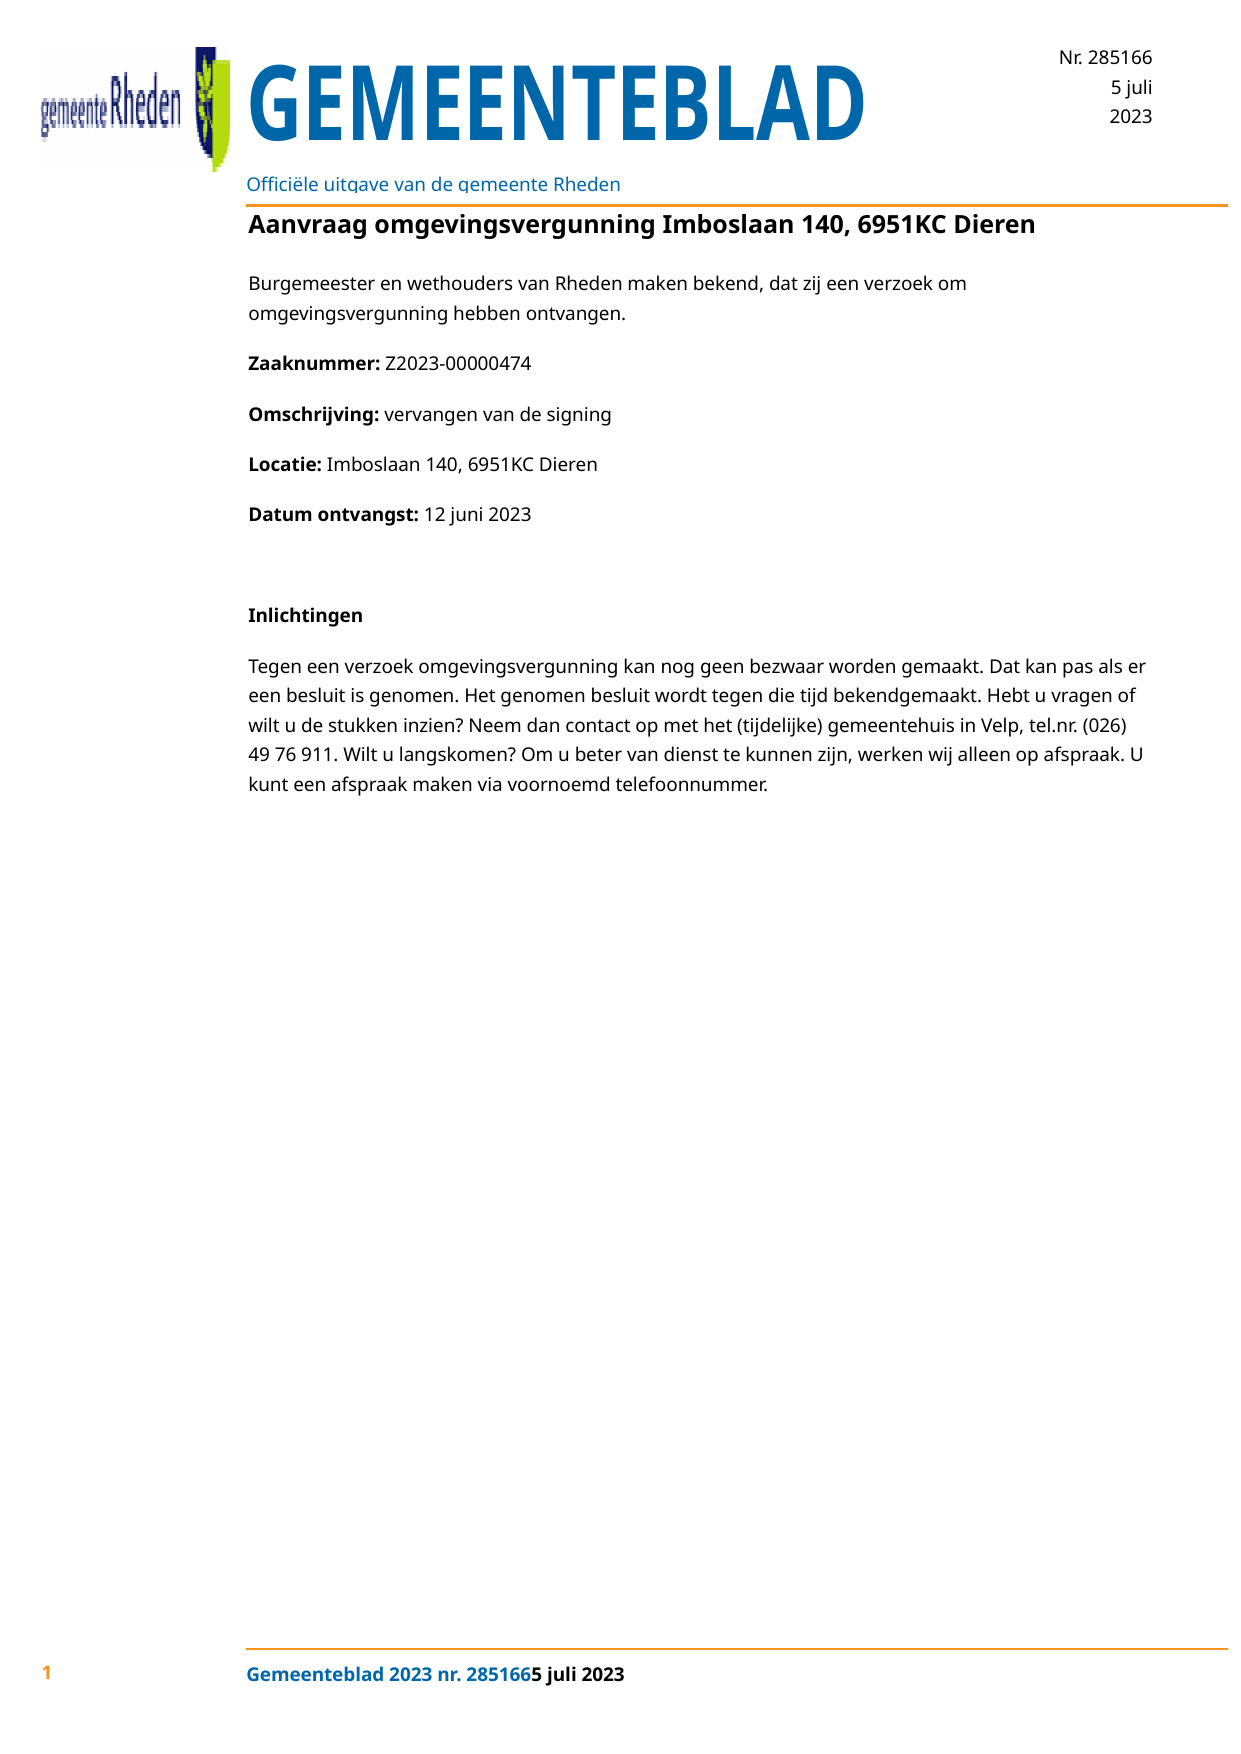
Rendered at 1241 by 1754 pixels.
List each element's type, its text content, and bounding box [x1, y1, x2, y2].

text Aanvraag omgevingsvergunning Imboslaan 140, 6951KC Dieren [248, 207, 1152, 241]
picture [41, 47, 231, 172]
text Tegen een verzoek omgevingsvergunning kan nog geen bezwaar worden gemaakt. Dat kan pas als er een besluit is genomen. Het genomen besluit wordt tegen die tijd bekendgemaakt. Hebt u vragen of wilt u de stukken inzien? Neem dan contact op met het (tijdelijke) gemeentehuis in Velp, tel.nr. (026) 49 76 911. Wilt u langskomen? Om u beter van dienst te kunnen zijn, werken wij alleen op afspraak. U kunt een afspraak maken via voornoemd telefoonnummer. [248, 653, 1152, 797]
text Omschrijving: vervangen van de signing [248, 401, 1152, 426]
text Locatie: Imboslaan 140, 6951KC Dieren [248, 451, 1152, 477]
text Inlichtingen [248, 602, 1152, 628]
text Burgemeester en wethouders van Rheden maken bekend, dat zij een verzoek om omgevingsvergunning hebben ontvangen. [248, 270, 1152, 326]
text Zaaknummer: Z2023-00000474 [248, 350, 1152, 376]
text Datum ontvangst: 12 juni 2023 [248, 502, 1152, 527]
